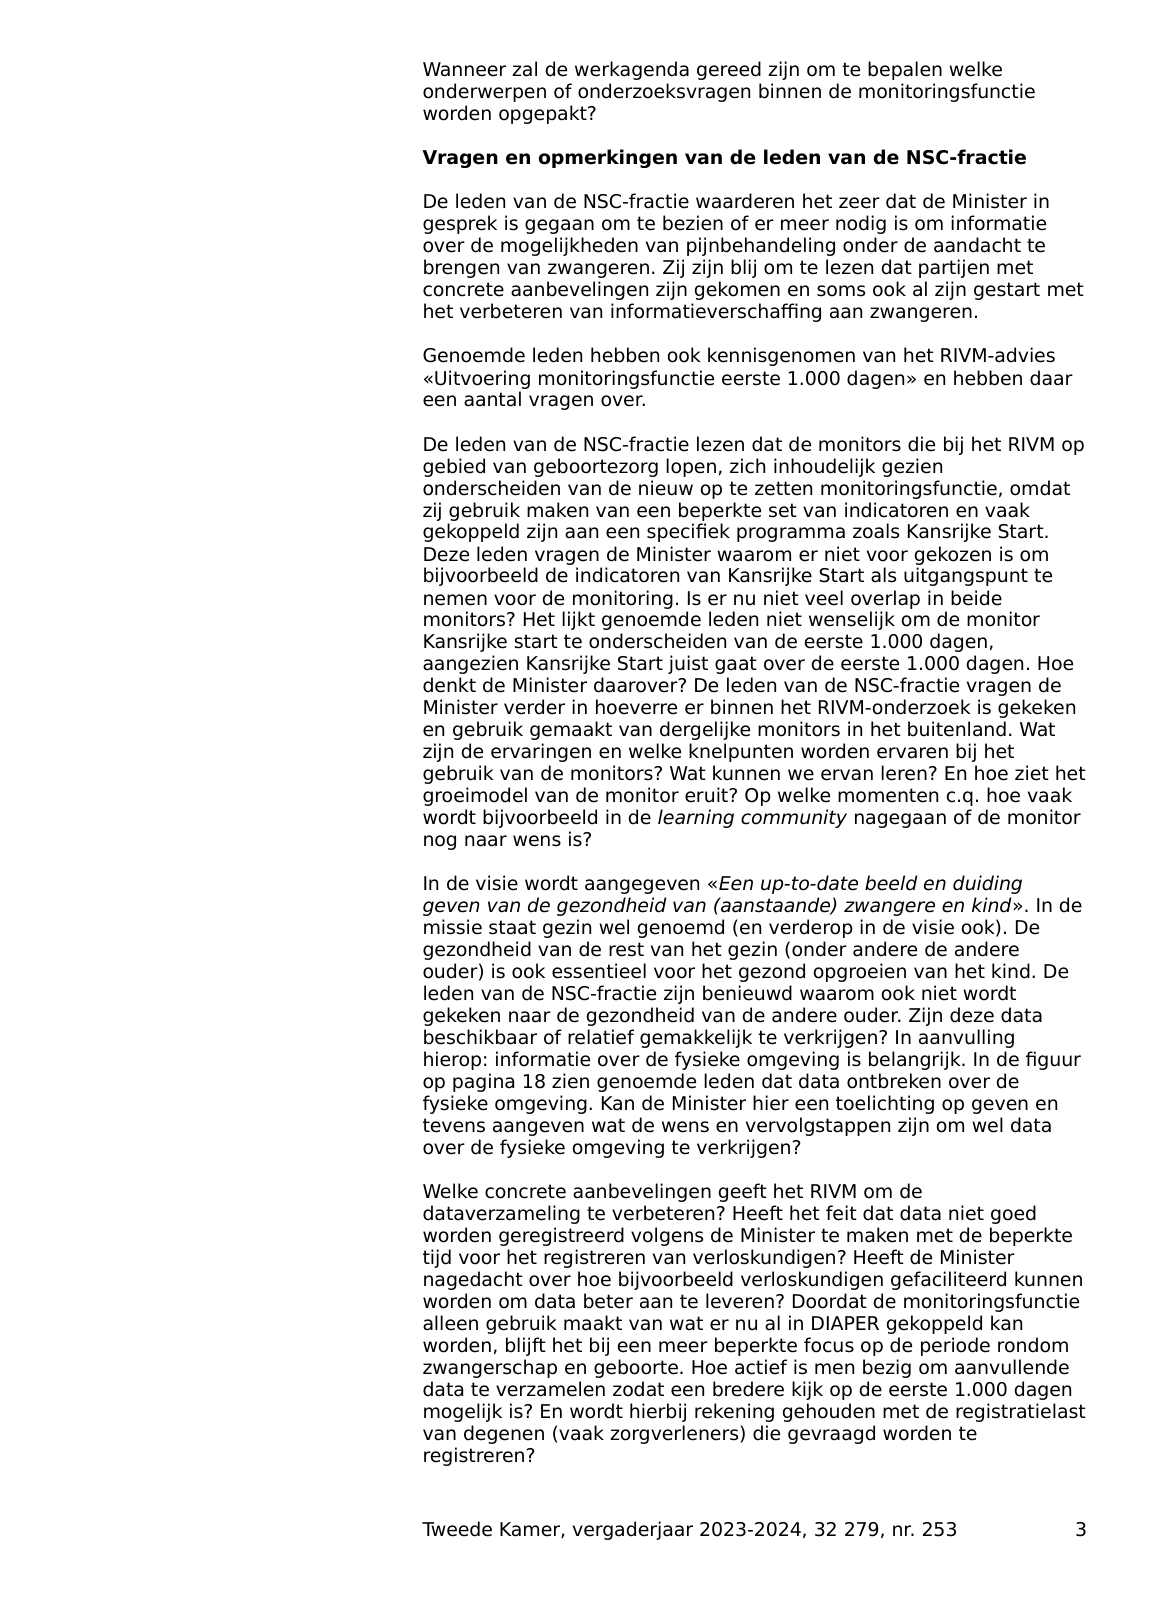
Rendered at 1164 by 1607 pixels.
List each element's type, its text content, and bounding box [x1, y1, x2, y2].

text De leden van de NSC-fractie waarderen het zeer dat de Minister in gesprek is gegaan om te bezien of er meer nodig is om informatie over de mogelijkheden van pijnbehandeling onder de aandacht te brengen van zwangeren. Zij zijn blij om te lezen dat partijen met concrete aanbevelingen zijn gekomen en soms ook al zijn gestart met het verbeteren van informatieverschaffing aan zwangeren. [422, 191, 1087, 323]
text Wanneer zal de werkagenda gereed zijn om te bepalen welke onderwerpen of onderzoeksvragen binnen de monitoringsfunctie worden opgepakt? [422, 59, 1087, 125]
text Welke concrete aanbevelingen geeft het RIVM om de dataverzameling te verbeteren? Heeft het feit dat data niet goed worden geregistreerd volgens de Minister te maken met de beperkte tijd voor het registreren van verloskundigen? Heeft de Minister nagedacht over hoe bijvoorbeeld verloskundigen gefaciliteerd kunnen worden om data beter aan te leveren? Doordat de monitoringsfunctie alleen gebruik maakt van wat er nu al in DIAPER gekoppeld kan worden, blijft het bij een meer beperkte focus op de periode rondom zwangerschap en geboorte. Hoe actief is men bezig om aanvullende data te verzamelen zodat een bredere kijk op de eerste 1.000 dagen mogelijk is? En wordt hierbij rekening gehouden met de registratielast van degenen (vaak zorgverleners) die gevraagd worden te registreren? [422, 1181, 1087, 1467]
text De leden van de NSC-fractie lezen dat de monitors die bij het RIVM op gebied van geboortezorg lopen, zich inhoudelijk gezien onderscheiden van de nieuw op te zetten monitoringsfunctie, omdat zij gebruik maken van een beperkte set van indicatoren en vaak gekoppeld zijn aan een specifiek programma zoals Kansrijke Start. Deze leden vragen de Minister waarom er niet voor gekozen is om bijvoorbeeld de indicatoren van Kansrijke Start als uitgangspunt te nemen voor de monitoring. Is er nu niet veel overlap in beide monitors? Het lijkt genoemde leden niet wenselijk om de monitor Kansrijke start te onderscheiden van de eerste 1.000 dagen, aangezien Kansrijke Start juist gaat over de eerste 1.000 dagen. Hoe denkt de Minister daarover? De leden van de NSC-fractie vragen de Minister verder in hoeverre er binnen het RIVM-onderzoek is gekeken en gebruik gemaakt van dergelijke monitors in het buitenland. Wat zijn de ervaringen en welke knelpunten worden ervaren bij het gebruik van de monitors? Wat kunnen we ervan leren? En hoe ziet het groeimodel van de monitor eruit? Op welke momenten c.q. hoe vaak wordt bijvoorbeeld in de learning community nagegaan of de monitor nog naar wens is? [422, 433, 1087, 851]
text Genoemde leden hebben ook kennisgenomen van het RIVM-advies «Uitvoering monitoringsfunctie eerste 1.000 dagen» en hebben daar een aantal vragen over. [422, 345, 1087, 411]
subtitle Vragen en opmerkingen van de leden van de NSC-fractie [422, 147, 1087, 169]
text In de visie wordt aangegeven «Een up-to-date beeld en duiding geven van de gezondheid van (aanstaande) zwangere en kind». In de missie staat gezin wel genoemd (en verderop in de visie ook). De gezondheid van de rest van het gezin (onder andere de andere ouder) is ook essentieel voor het gezond opgroeien van het kind. De leden van de NSC-fractie zijn benieuwd waarom ook niet wordt gekeken naar de gezondheid van de andere ouder. Zijn deze data beschikbaar of relatief gemakkelijk te verkrijgen? In aanvulling hierop: informatie over de fysieke omgeving is belangrijk. In de figuur op pagina 18 zien genoemde leden dat data ontbreken over de fysieke omgeving. Kan de Minister hier een toelichting op geven en tevens aangeven wat de wens en vervolgstappen zijn om wel data over de fysieke omgeving te verkrijgen? [422, 873, 1087, 1159]
